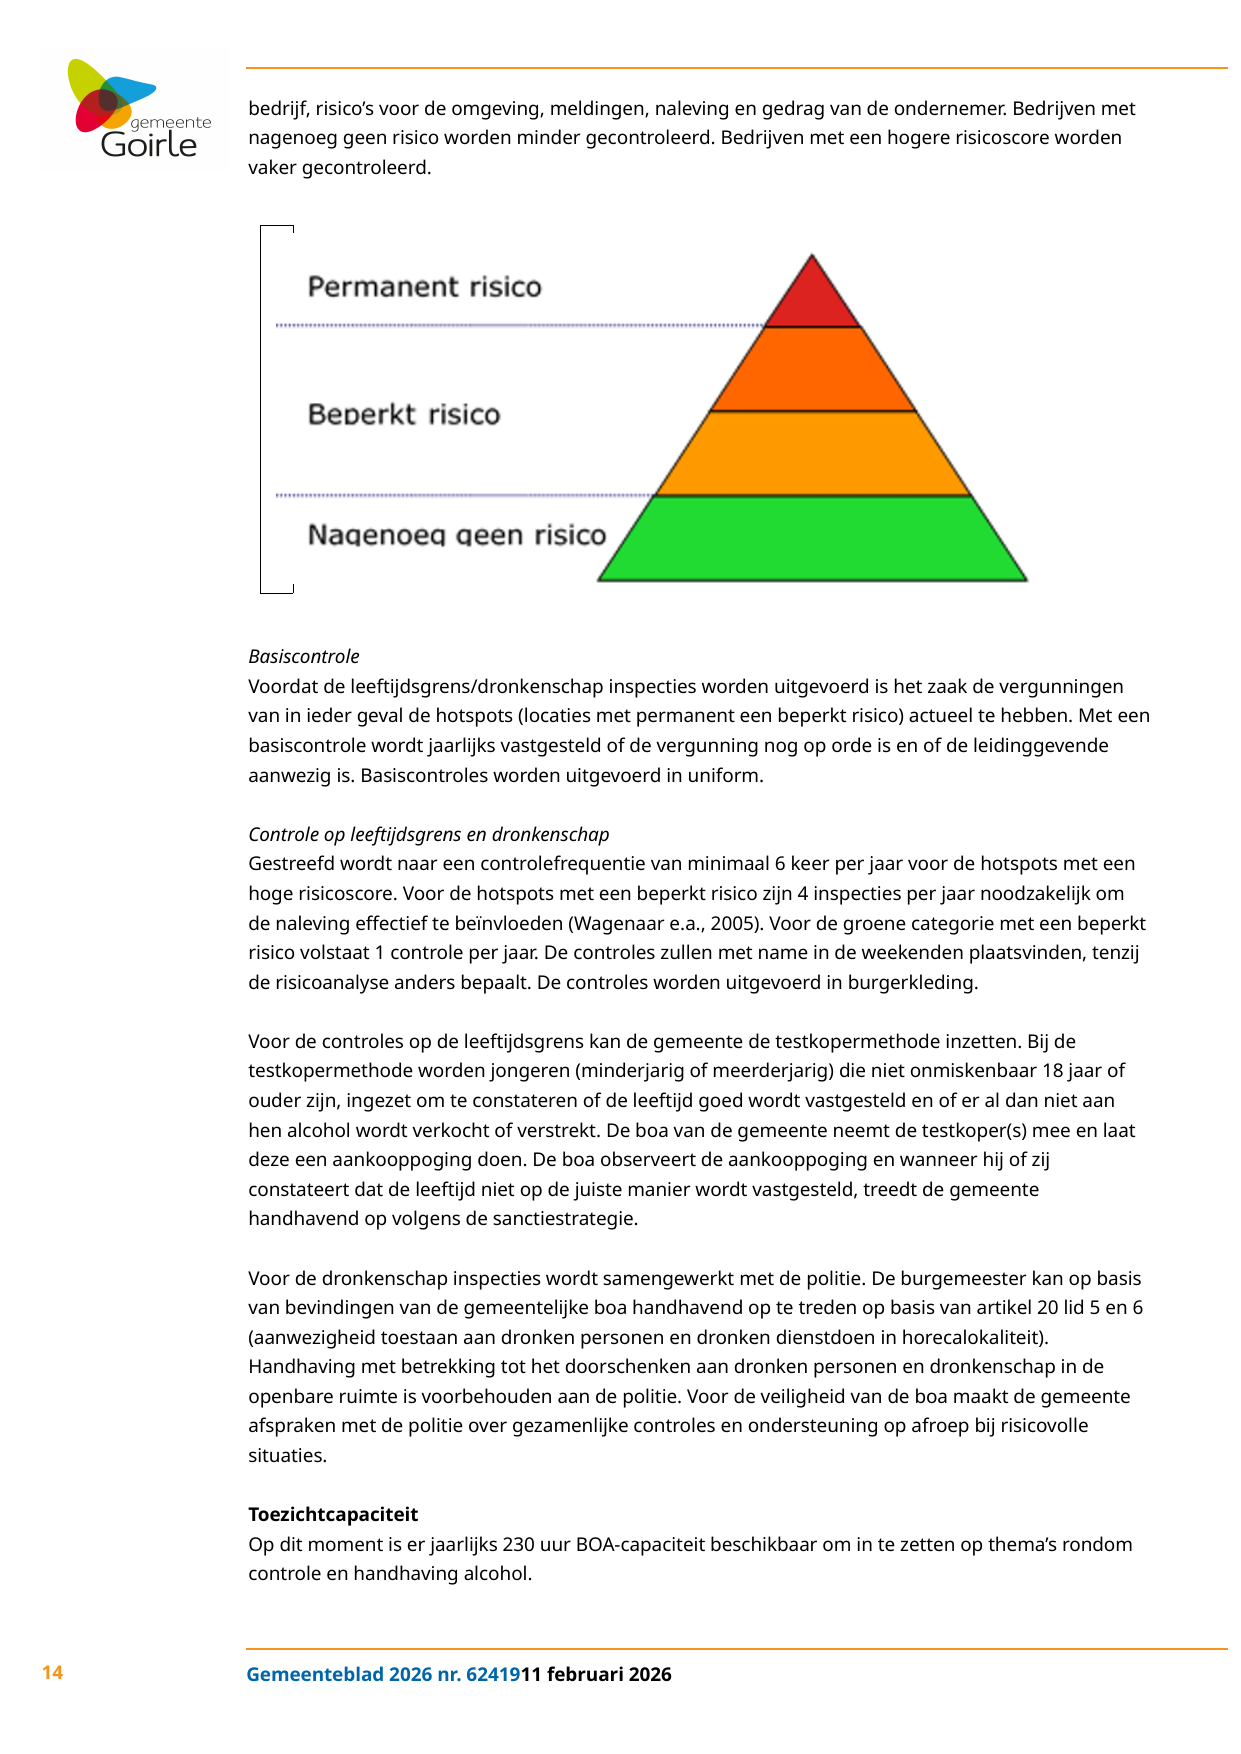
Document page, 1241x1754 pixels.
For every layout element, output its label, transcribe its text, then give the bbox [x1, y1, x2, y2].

text Toezichtcapaciteit [248, 1501, 1152, 1527]
text Basiscontrole [248, 643, 1152, 669]
text Voordat de leeftijdsgrens/dronkenschap inspecties worden uitgevoerd is het zaak de vergunningen van in ieder geval de hotspots (locaties met permanent een beperkt risico) actueel te hebben. Met een basiscontrole wordt jaarlijks vastgesteld of de vergunning nog op orde is en of de leidinggevende aanwezig is. Basiscontroles worden uitgevoerd in uniform. [248, 673, 1152, 787]
text Controle op leeftijdsgrens en dronkenschap [248, 821, 1152, 847]
text bedrijf, risico’s voor de omgeving, meldingen, naleving en gedrag van de ondernemer. Bedrijven met nagenoeg geen risico worden minder gecontroleerd. Bedrijven met een hogere risicoscore worden vaker gecontroleerd. [248, 95, 1152, 180]
picture [41, 47, 231, 172]
text Gestreefd wordt naar een controlefrequentie van minimaal 6 keer per jaar voor de hotspots met een hoge risicoscore. Voor de hotspots met een beperkt risico zijn 4 inspecties per jaar noodzakelijk om de naleving effectief te beïnvloeden (Wagenaar e.a., 2005). Voor de groene categorie met een beperkt risico volstaat 1 controle per jaar. De controles zullen met name in de weekenden plaatsvinden, tenzij de risicoanalyse anders bepaalt. De controles worden uitgevoerd in burgerkleding. [248, 851, 1152, 994]
picture [268, 233, 1037, 584]
text Op dit moment is er jaarlijks 230 uur BOA-capaciteit beschikbaar om in te zetten op thema’s rondom controle en handhaving alcohol. [248, 1531, 1152, 1586]
text Voor de controles op de leeftijdsgrens kan de gemeente de testkopermethode inzetten. Bij de testkopermethode worden jongeren (minderjarig of meerderjarig) die niet onmiskenbaar 18 jaar of ouder zijn, ingezet om te constateren of de leeftijd goed wordt vastgesteld en of er al dan niet aan hen alcohol wordt verkocht of verstrekt. De boa van de gemeente neemt de testkoper(s) mee en laat deze een aankooppoging doen. De boa observeert de aankooppoging en wanneer hij of zij constateert dat de leeftijd niet op de juiste manier wordt vastgesteld, treedt de gemeente handhavend op volgens de sanctiestrategie. [248, 1028, 1152, 1231]
text Voor de dronkenschap inspecties wordt samengewerkt met de politie. De burgemeester kan op basis van bevindingen van de gemeentelijke boa handhavend op te treden op basis van artikel 20 lid 5 en 6 (aanwezigheid toestaan aan dronken personen en dronken dienstdoen in horecalokaliteit). Handhaving met betrekking tot het doorschenken aan dronken personen en dronkenschap in de openbare ruimte is voorbehouden aan de politie. Voor de veiligheid van de boa maakt de gemeente afspraken met de politie over gezamenlijke controles en ondersteuning op afroep bij risicovolle situaties. [248, 1265, 1152, 1468]
